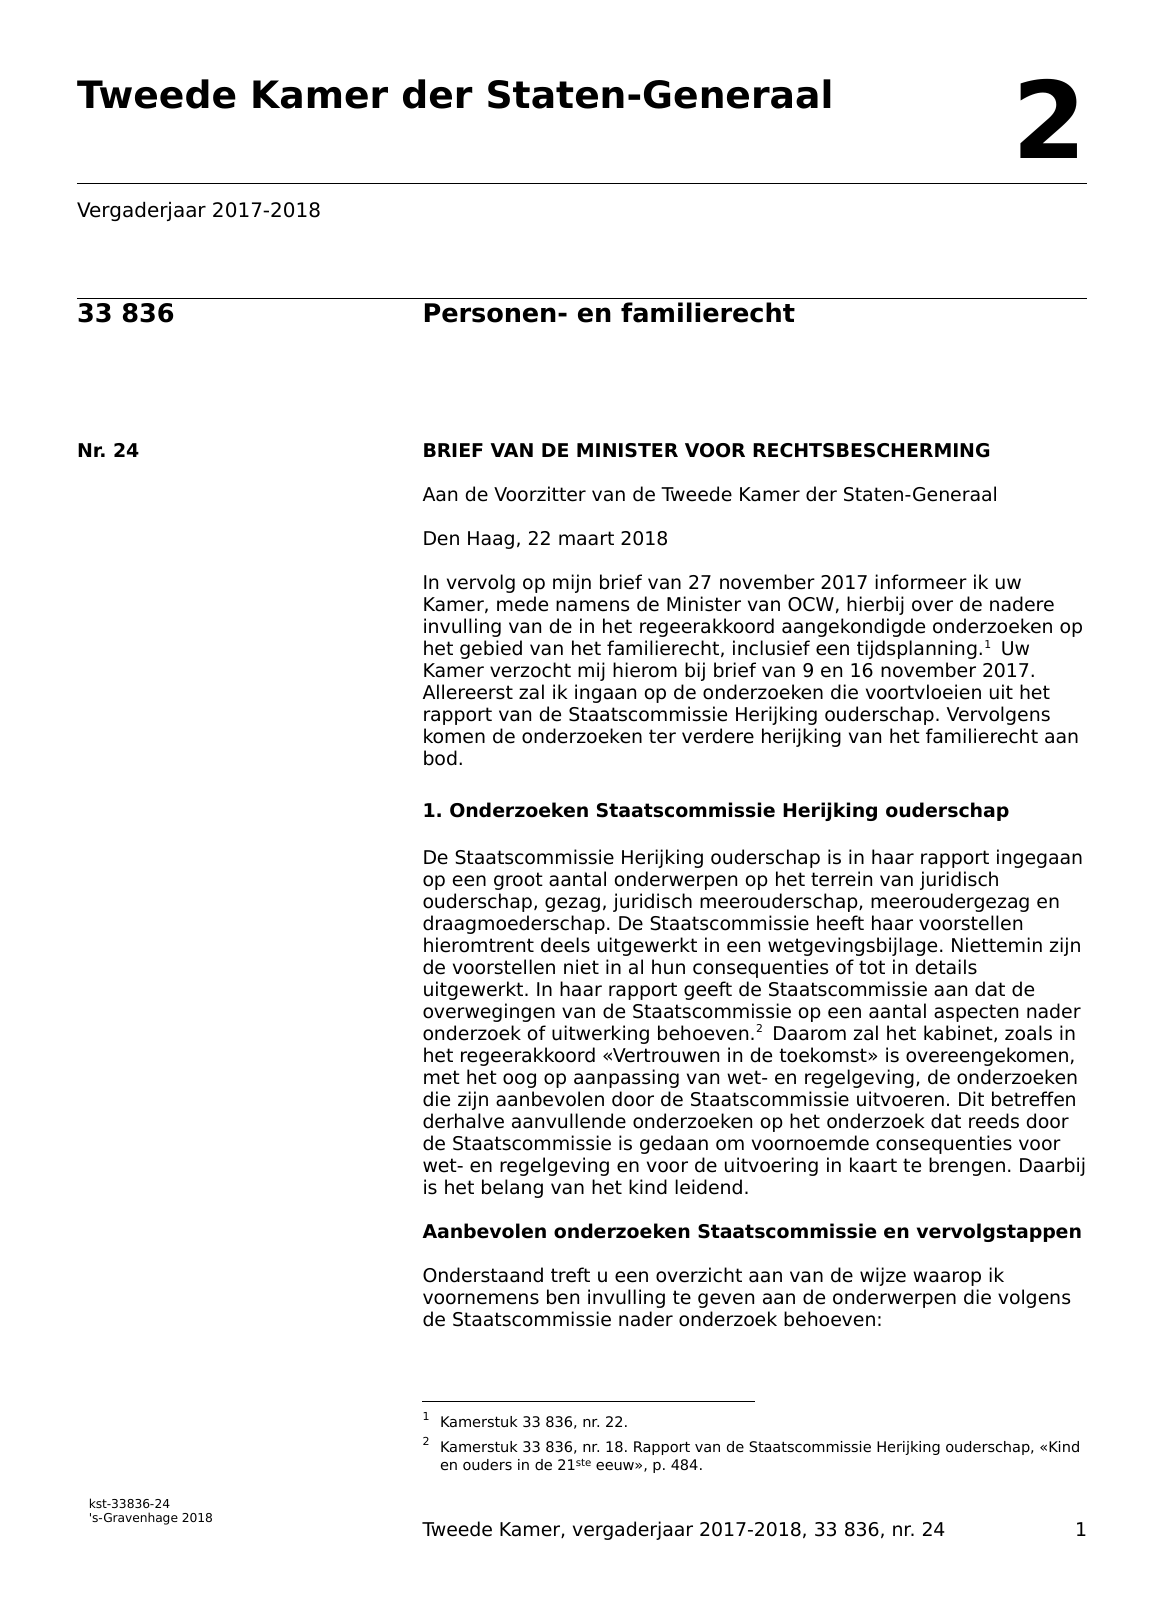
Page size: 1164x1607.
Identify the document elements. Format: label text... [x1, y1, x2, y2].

subtitle 1. Onderzoeken Staatscommissie Herijking ouderschap [422, 800, 1087, 822]
text kst-33836-24 [88, 1497, 323, 1511]
text Aan de Voorzitter van de Tweede Kamer der Staten-Generaal [422, 484, 1087, 506]
text De Staatscommissie Herijking ouderschap is in haar rapport ingegaan op een groot aantal onderwerpen op het terrein van juridisch ouderschap, gezag, juridisch meerouderschap, meeroudergezag en draagmoederschap. De Staatscommissie heeft haar voorstellen hieromtrent deels uitgewerkt in een wetgevingsbijlage. Niettemin zijn de voorstellen niet in al hun consequenties of tot in details uitgewerkt. In haar rapport geeft de Staatscommissie aan dat de overwegingen van de Staatscommissie op een aantal aspecten nader onderzoek of uitwerking behoeven. Daarom zal het kabinet, zoals in het regeerakkoord «Vertrouwen in de toekomst» is overeengekomen, met het oog op aanpassing van wet- en regelgeving, de onderzoeken die zijn aanbevolen door de Staatscommissie uitvoeren. Dit betreffen derhalve aanvullende onderzoeken op het onderzoek dat reeds door de Staatscommissie is gedaan om voornoemde consequenties voor wet- en regelgeving en voor de uitvoering in kaart te brengen. Daarbij is het belang van het kind leidend. [422, 847, 1087, 1199]
subtitle Nr. 24 BRIEF VAN DE MINISTER VOOR RECHTSBESCHERMING [77, 440, 1087, 462]
text Kamerstuk 33 836, nr. 22. [422, 1410, 1087, 1432]
subtitle 33 836 Personen- en familierecht [77, 299, 1087, 329]
table_header Tweede Kamer der Staten-Generaal [77, 59, 886, 183]
table_cell Vergaderjaar 2017-2018 [77, 184, 1087, 298]
text In vervolg op mijn brief van 27 november 2017 informeer ik uw Kamer, mede namens de Minister van OCW, hierbij over de nadere invulling van de in het regeerakkoord aangekondigde onderzoeken op het gebied van het familierecht, inclusief een tijdsplanning. Uw Kamer verzocht mij hierom bij brief van 9 en 16 november 2017. Allereerst zal ik ingaan op de onderzoeken die voortvloeien uit het rapport van de Staatscommissie Herijking ouderschap. Vervolgens komen de onderzoeken ter verdere herijking van het familierecht aan bod. [422, 572, 1087, 770]
subtitle Aanbevolen onderzoeken Staatscommissie en vervolgstappen [422, 1221, 1087, 1243]
text Kamerstuk 33 836, nr. 18. Rapport van de Staatscommissie Herijking ouderschap, «Kind en ouders in de 21ste eeuw», p. 484. [422, 1435, 1087, 1474]
text 's-Gravenhage 2018 [88, 1511, 323, 1525]
text Den Haag, 22 maart 2018 [422, 528, 1087, 550]
text Onderstaand treft u een overzicht aan van de wijze waarop ik voornemens ben invulling te geven aan de onderwerpen die volgens de Staatscommissie nader onderzoek behoeven: [422, 1265, 1087, 1331]
table_header 2 [886, 59, 1087, 183]
